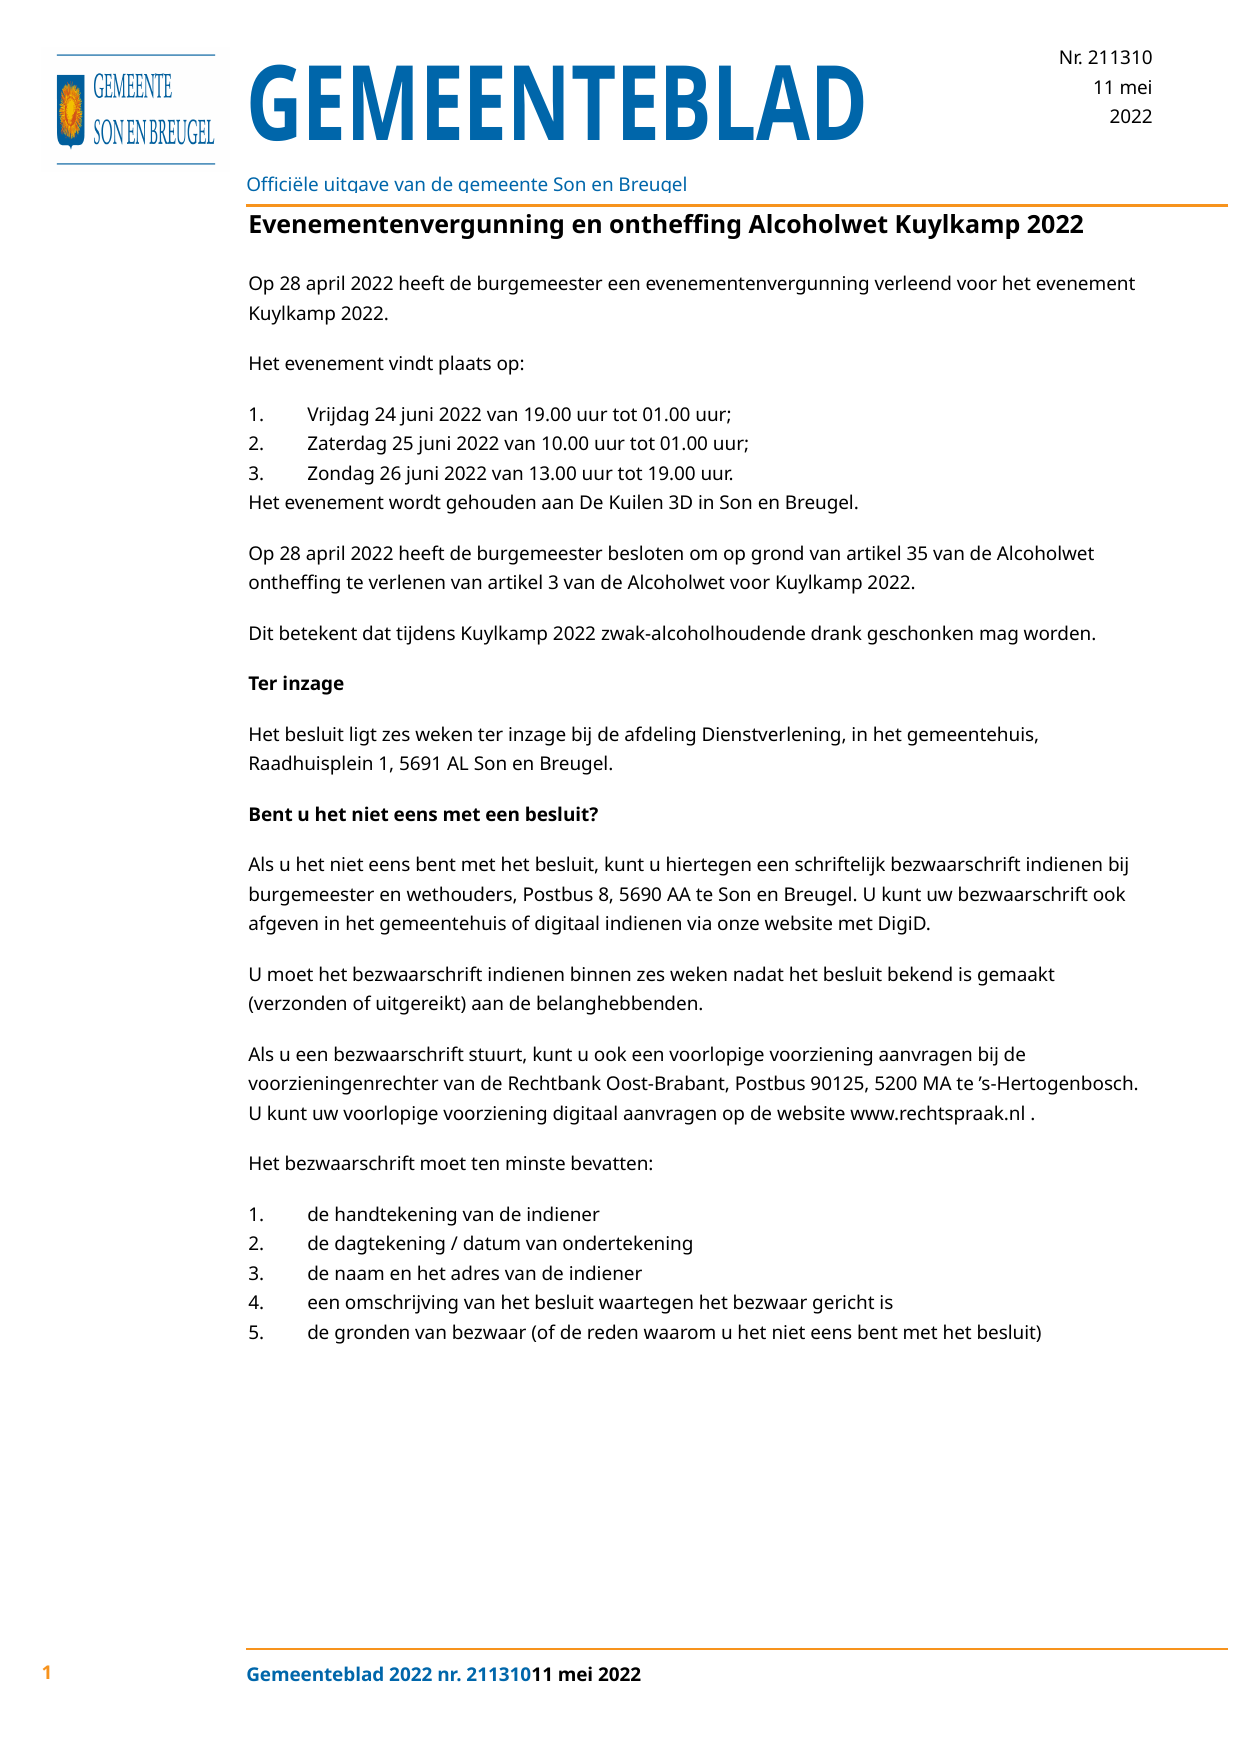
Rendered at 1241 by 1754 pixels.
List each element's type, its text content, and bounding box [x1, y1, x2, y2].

text Op 28 april 2022 heeft de burgemeester een evenementenvergunning verleend voor het evenement Kuylkamp 2022. [248, 270, 1152, 326]
text Als u een bezwaarschrift stuurt, kunt u ook een voorlopige voorziening aanvragen bij de voorzieningenrechter van de Rechtbank Oost-Brabant, Postbus 90125, 5200 MA te ’s-Hertogenbosch. U kunt uw voorlopige voorziening digitaal aanvragen op de website www.rechtspraak.nl . [248, 1041, 1152, 1126]
list Vrijdag 24 juni 2022 van 19.00 uur tot 01.00 uur; [248, 401, 1152, 426]
list de handtekening van de indiener [248, 1201, 1152, 1226]
text Het evenement wordt gehouden aan De Kuilen 3D in Son en Breugel. [248, 489, 1152, 515]
list Zondag 26 juni 2022 van 13.00 uur tot 19.00 uur. [248, 460, 1152, 486]
text Bent u het niet eens met een besluit? [248, 801, 1152, 826]
text Ter inzage [248, 670, 1152, 696]
text Het besluit ligt zes weken ter inzage bij de afdeling Dienstverlening, in het gemeentehuis, Raadhuisplein 1, 5691 AL Son en Breugel. [248, 721, 1152, 776]
list Zaterdag 25 juni 2022 van 10.00 uur tot 01.00 uur; [248, 430, 1152, 456]
picture [41, 47, 231, 172]
list de dagtekening / datum van ondertekening [248, 1230, 1152, 1256]
text Als u het niet eens bent met het besluit, kunt u hiertegen een schriftelijk bezwaarschrift indienen bij burgemeester en wethouders, Postbus 8, 5690 AA te Son en Breugel. U kunt uw bezwaarschrift ook afgeven in het gemeentehuis of digitaal indienen via onze website met DigiD. [248, 851, 1152, 936]
list de naam en het adres van de indiener [248, 1260, 1152, 1286]
text Evenementenvergunning en ontheffing Alcoholwet Kuylkamp 2022 [248, 207, 1152, 241]
list een omschrijving van het besluit waartegen het bezwaar gericht is [248, 1289, 1152, 1315]
list de gronden van bezwaar (of de reden waarom u het niet eens bent met het besluit) [248, 1319, 1152, 1345]
text Het evenement vindt plaats op: [248, 350, 1152, 376]
text Het bezwaarschrift moet ten minste bevatten: [248, 1150, 1152, 1176]
text U moet het bezwaarschrift indienen binnen zes weken nadat het besluit bekend is gemaakt (verzonden of uitgereikt) aan de belanghebbenden. [248, 961, 1152, 1016]
text Op 28 april 2022 heeft de burgemeester besloten om op grond van artikel 35 van de Alcoholwet ontheffing te verlenen van artikel 3 van de Alcoholwet voor Kuylkamp 2022. [248, 540, 1152, 595]
text Dit betekent dat tijdens Kuylkamp 2022 zwak-alcoholhoudende drank geschonken mag worden. [248, 620, 1152, 646]
